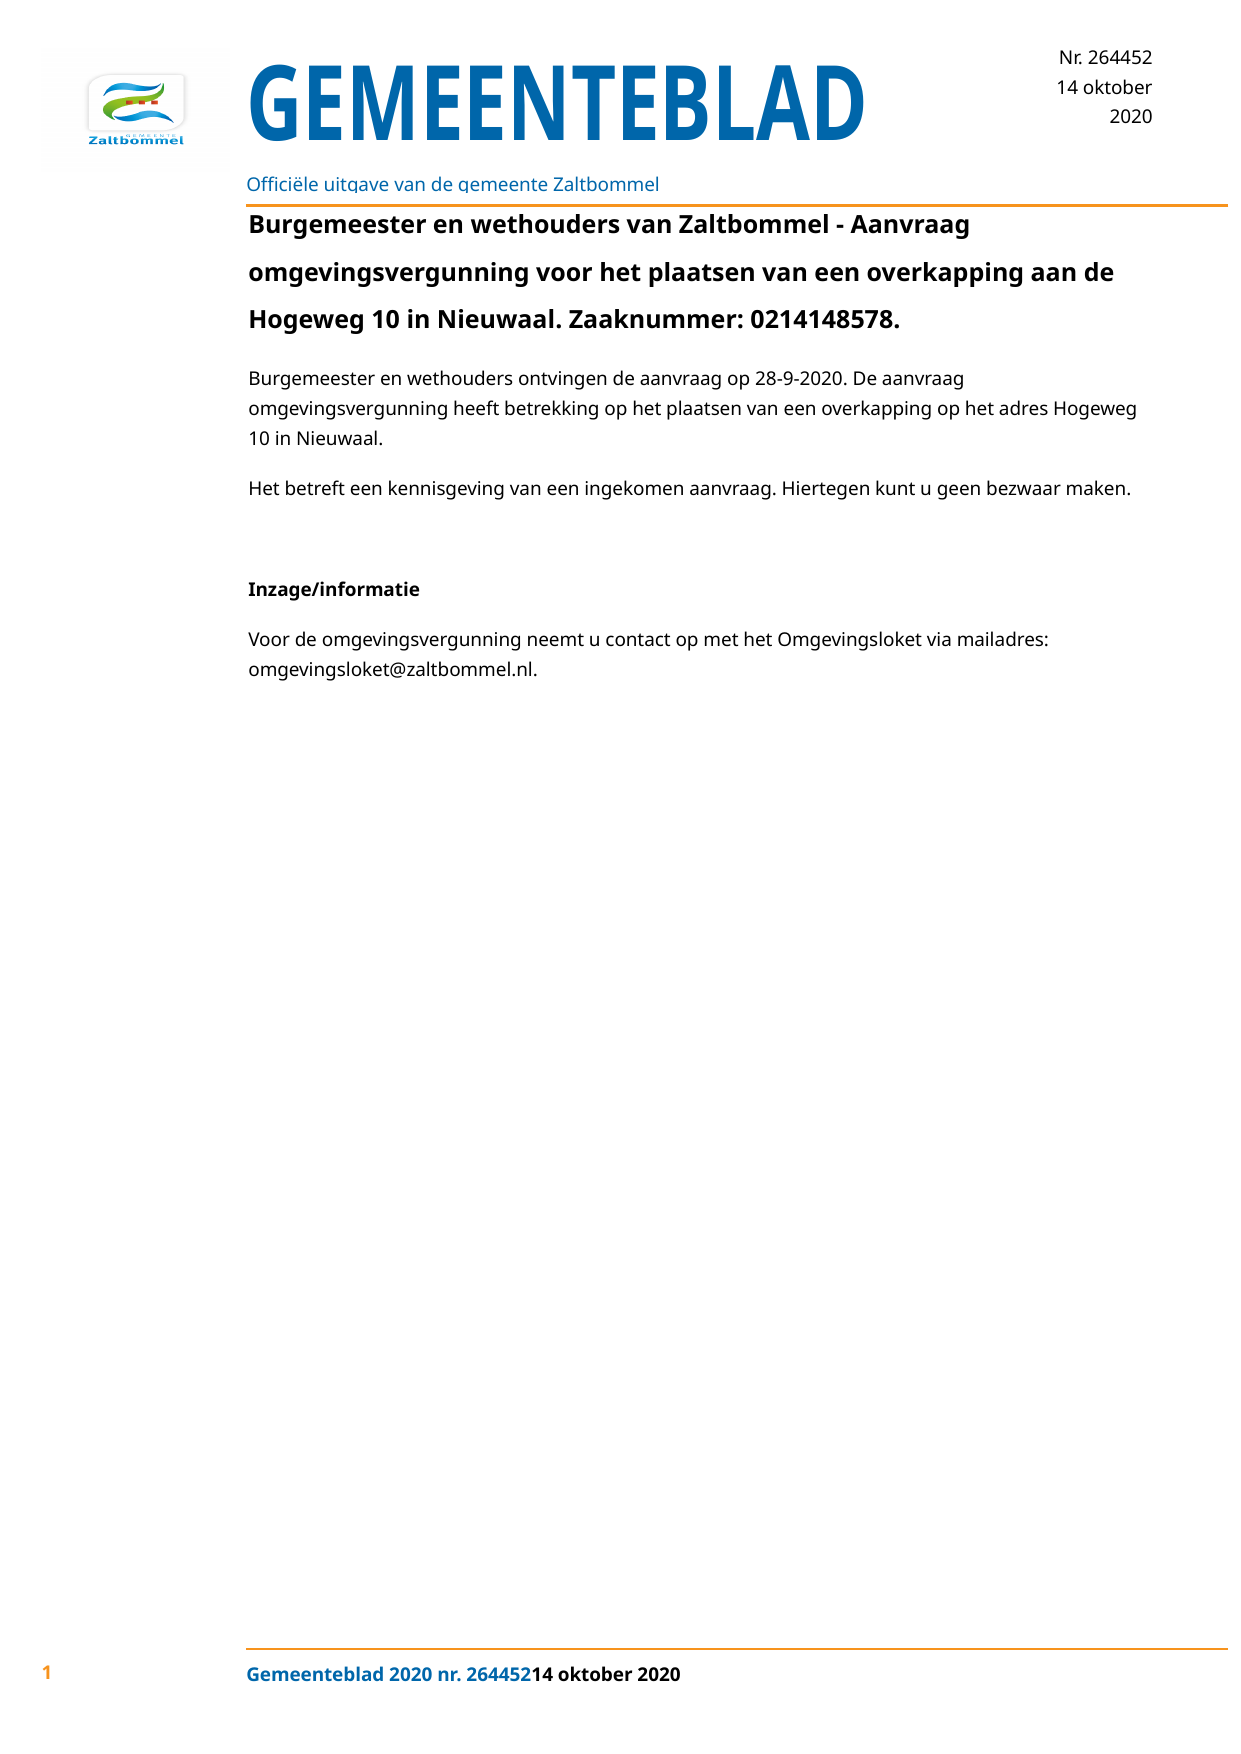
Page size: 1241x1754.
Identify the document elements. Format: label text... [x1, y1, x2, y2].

text Voor de omgevingsvergunning neemt u contact op met het Omgevingsloket via mailadres: omgevingsloket@zaltbommel.nl. [248, 626, 1152, 682]
text Het betreft een kennisgeving van een ingekomen aanvraag. Hiertegen kunt u geen bezwaar maken. [248, 475, 1152, 501]
picture [41, 47, 231, 172]
text Burgemeester en wethouders ontvingen de aanvraag op 28-9-2020. De aanvraag omgevingsvergunning heeft betrekking op het plaatsen van een overkapping op het adres Hogeweg 10 in Nieuwaal. [248, 366, 1152, 450]
text Burgemeester en wethouders van Zaltbommel - Aanvraag omgevingsvergunning voor het plaatsen van een overkapping aan de Hogeweg 10 in Nieuwaal. Zaaknummer: 0214148578. [248, 207, 1152, 336]
text Inzage/informatie [248, 576, 1152, 602]
